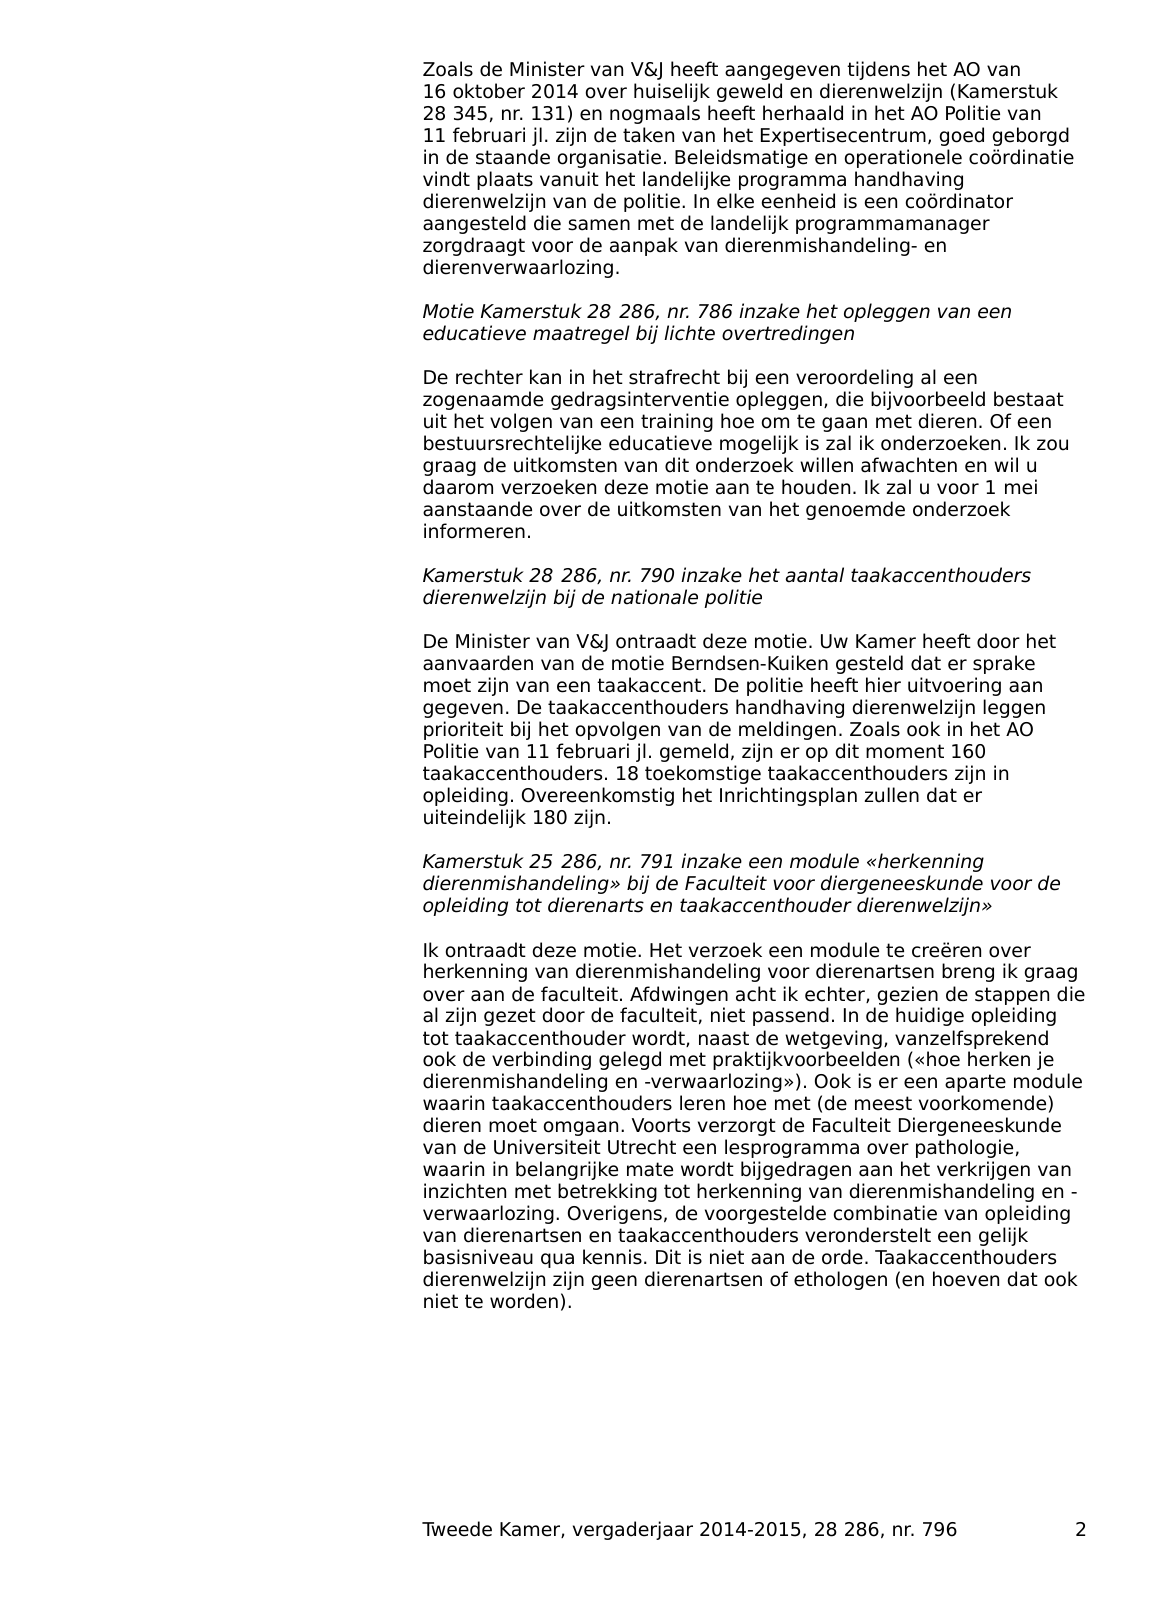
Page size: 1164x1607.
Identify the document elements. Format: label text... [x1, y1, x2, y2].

text Zoals de Minister van V&J heeft aangegeven tijdens het AO van 16 oktober 2014 over huiselijk geweld en dierenwelzijn (Kamerstuk 28 345, nr. 131) en nogmaals heeft herhaald in het AO Politie van 11 februari jl. zijn de taken van het Expertisecentrum, goed geborgd in de staande organisatie. Beleidsmatige en operationele coördinatie vindt plaats vanuit het landelijke programma handhaving dierenwelzijn van de politie. In elke eenheid is een coördinator aangesteld die samen met de landelijk programmamanager zorgdraagt voor de aanpak van dierenmishandeling- en dierenverwaarlozing. [422, 59, 1087, 279]
subtitle Kamerstuk 25 286, nr. 791 inzake een module «herkenning dierenmishandeling» bij de Faculteit voor diergeneeskunde voor de opleiding tot dierenarts en taakaccenthouder dierenwelzijn» [422, 851, 1087, 917]
text De rechter kan in het strafrecht bij een veroordeling al een zogenaamde gedragsinterventie opleggen, die bijvoorbeeld bestaat uit het volgen van een training hoe om te gaan met dieren. Of een bestuursrechtelijke educatieve mogelijk is zal ik onderzoeken. Ik zou graag de uitkomsten van dit onderzoek willen afwachten en wil u daarom verzoeken deze motie aan te houden. Ik zal u voor 1 mei aanstaande over de uitkomsten van het genoemde onderzoek informeren. [422, 367, 1087, 543]
subtitle Motie Kamerstuk 28 286, nr. 786 inzake het opleggen van een educatieve maatregel bij lichte overtredingen [422, 301, 1087, 345]
text Ik ontraadt deze motie. Het verzoek een module te creëren over herkenning van dierenmishandeling voor dierenartsen breng ik graag over aan de faculteit. Afdwingen acht ik echter, gezien de stappen die al zijn gezet door de faculteit, niet passend. In de huidige opleiding tot taakaccenthouder wordt, naast de wetgeving, vanzelfsprekend ook de verbinding gelegd met praktijkvoorbeelden («hoe herken je dierenmishandeling en -verwaarlozing»). Ook is er een aparte module waarin taakaccenthouders leren hoe met (de meest voorkomende) dieren moet omgaan. Voorts verzorgt de Faculteit Diergeneeskunde van de Universiteit Utrecht een lesprogramma over pathologie, waarin in belangrijke mate wordt bijgedragen aan het verkrijgen van inzichten met betrekking tot herkenning van dierenmishandeling en -verwaarlozing. Overigens, de voorgestelde combinatie van opleiding van dierenartsen en taakaccenthouders veronderstelt een gelijk basisniveau qua kennis. Dit is niet aan de orde. Taakaccenthouders dierenwelzijn zijn geen dierenartsen of ethologen (en hoeven dat ook niet te worden). [422, 939, 1087, 1313]
subtitle Kamerstuk 28 286, nr. 790 inzake het aantal taakaccenthouders dierenwelzijn bij de nationale politie [422, 565, 1087, 609]
text De Minister van V&J ontraadt deze motie. Uw Kamer heeft door het aanvaarden van de motie Berndsen-Kuiken gesteld dat er sprake moet zijn van een taakaccent. De politie heeft hier uitvoering aan gegeven. De taakaccenthouders handhaving dierenwelzijn leggen prioriteit bij het opvolgen van de meldingen. Zoals ook in het AO Politie van 11 februari jl. gemeld, zijn er op dit moment 160 taakaccenthouders. 18 toekomstige taakaccenthouders zijn in opleiding. Overeenkomstig het Inrichtingsplan zullen dat er uiteindelijk 180 zijn. [422, 631, 1087, 829]
